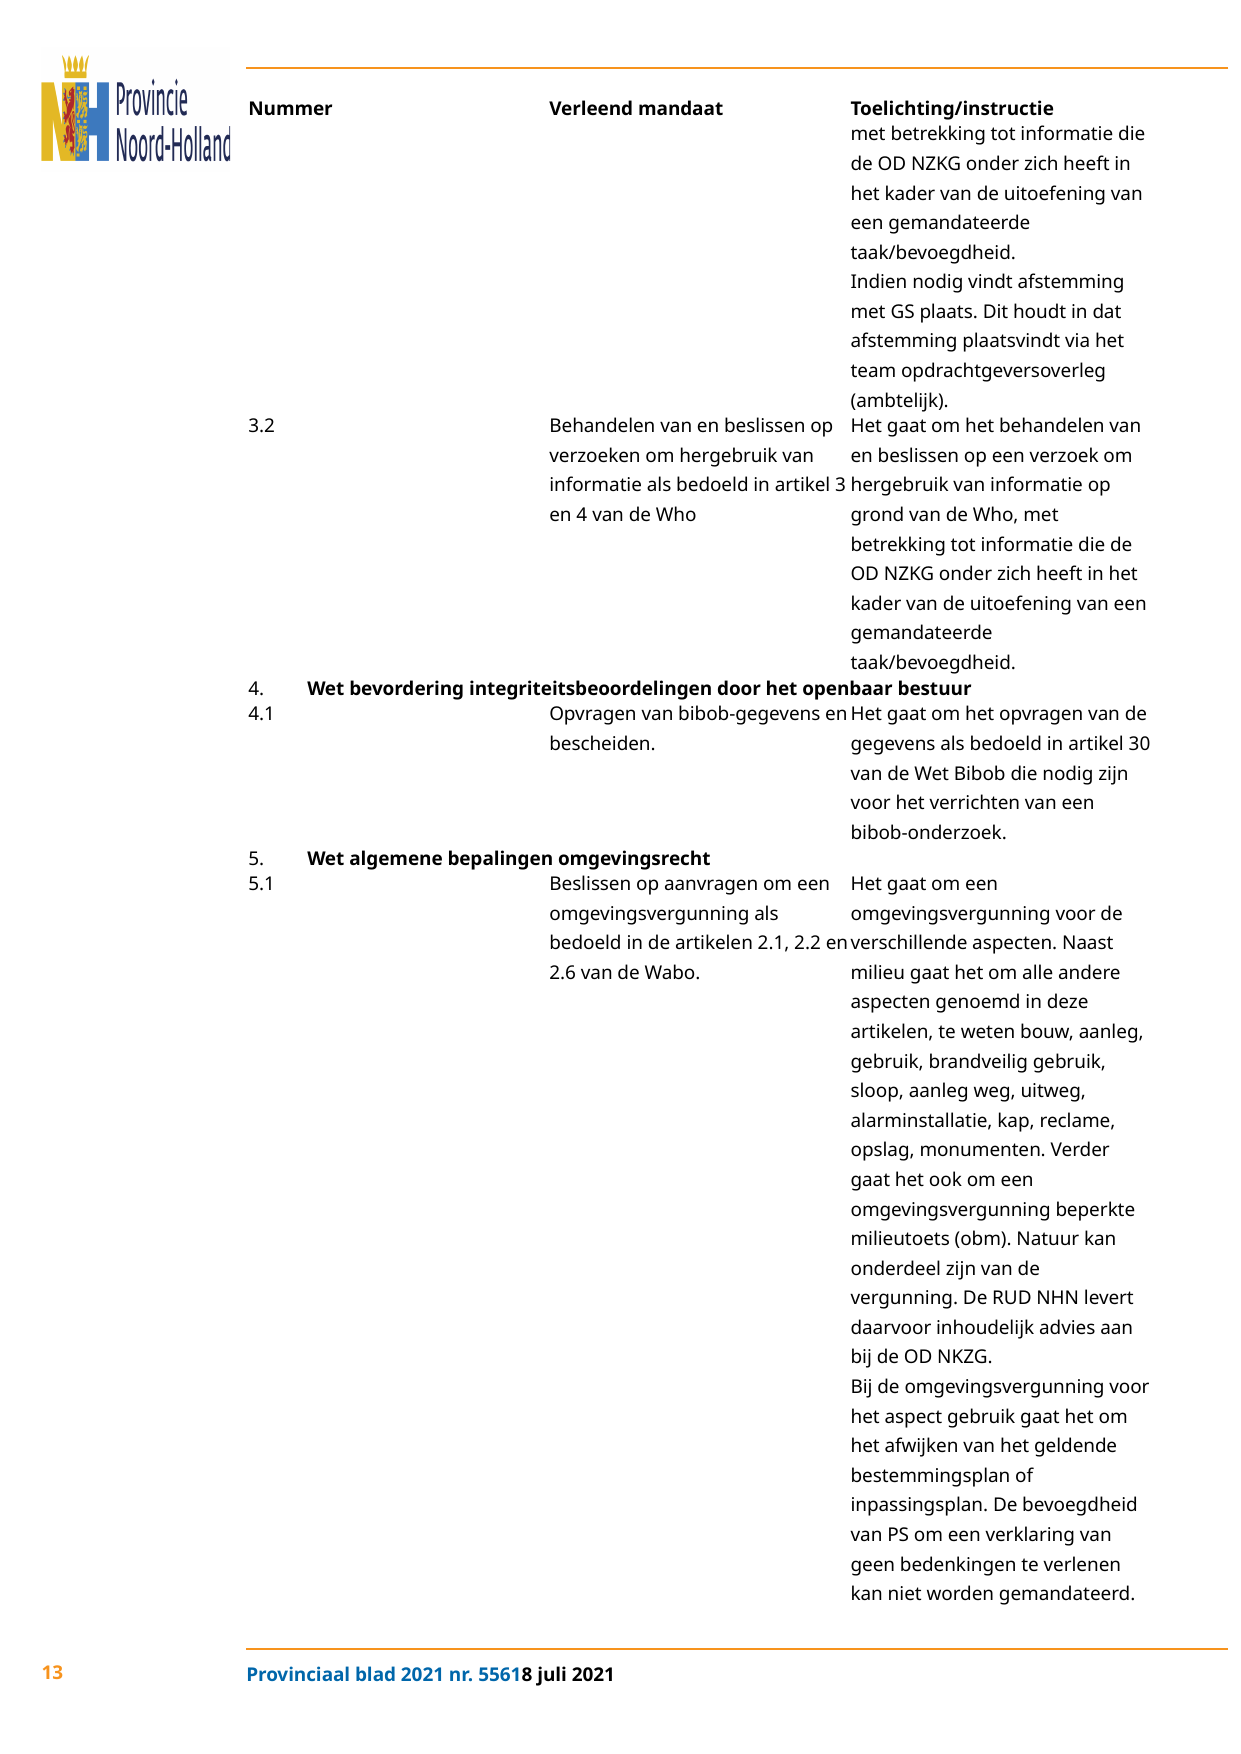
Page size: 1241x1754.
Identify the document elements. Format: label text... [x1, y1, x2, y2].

table_cell 3.2 [248, 413, 549, 675]
table_header Nummer [248, 95, 549, 121]
table_cell [549, 121, 850, 412]
table_cell Het gaat om het behandelen van en beslissen op een verzoek om hergebruik van informatie op grond van de Who, met betrekking tot informatie die de OD NZKG onder zich heeft in het kader van de uitoefening van een gemandateerde taak/bevoegdheid. [850, 413, 1152, 675]
table_cell 4.1 [248, 701, 549, 845]
table_cell 5.1 [248, 870, 549, 1606]
table_cell Beslissen op aanvragen om een omgevingsvergunning als bedoeld in de artikelen 2.1, 2.2 en 2.6 van de Wabo. [549, 870, 850, 1606]
table_header Verleend mandaat [549, 95, 850, 121]
table_cell Het gaat om het opvragen van de gegevens als bedoeld in artikel 30 van de Wet Bibob die nodig zijn voor het verrichten van een bibob-onderzoek. [850, 701, 1152, 845]
picture [41, 47, 231, 172]
table_cell Wet algemene bepalingen omgevingsrecht [248, 845, 1152, 870]
table_header Toelichting/instructie [850, 95, 1152, 121]
table_cell Wet bevordering integriteitsbeoordelingen door het openbaar bestuur [248, 675, 1152, 701]
table_cell Het gaat om een omgevingsvergunning voor de verschillende aspecten. Naast milieu gaat het om alle andere aspecten genoemd in deze artikelen, te weten bouw, aanleg, gebruik, brandveilig gebruik, sloop, aanleg weg, uitweg, alarminstallatie, kap, reclame, opslag, monumenten. Verder gaat het ook om een omgevingsvergunning beperkte milieutoets (obm). Natuur kan onderdeel zijn van de vergunning. De RUD NHN levert daarvoor inhoudelijk advies aan bij de OD NKZG. Bij de omgevingsvergunning voor het aspect gebruik gaat het om het afwijken van het geldende bestemmingsplan of inpassingsplan. De bevoegdheid van PS om een verklaring van geen bedenkingen te verlenen kan niet worden gemandateerd. [850, 870, 1152, 1606]
table_cell Opvragen van bibob-gegevens en bescheiden. [549, 701, 850, 845]
table_cell [248, 121, 549, 412]
table_cell Behandelen van en beslissen op verzoeken om hergebruik van informatie als bedoeld in artikel 3 en 4 van de Who [549, 413, 850, 675]
table_cell met betrekking tot informatie die de OD NZKG onder zich heeft in het kader van de uitoefening van een gemandateerde taak/bevoegdheid. Indien nodig vindt afstemming met GS plaats. Dit houdt in dat afstemming plaatsvindt via het team opdrachtgeversoverleg (ambtelijk). [850, 121, 1152, 412]
